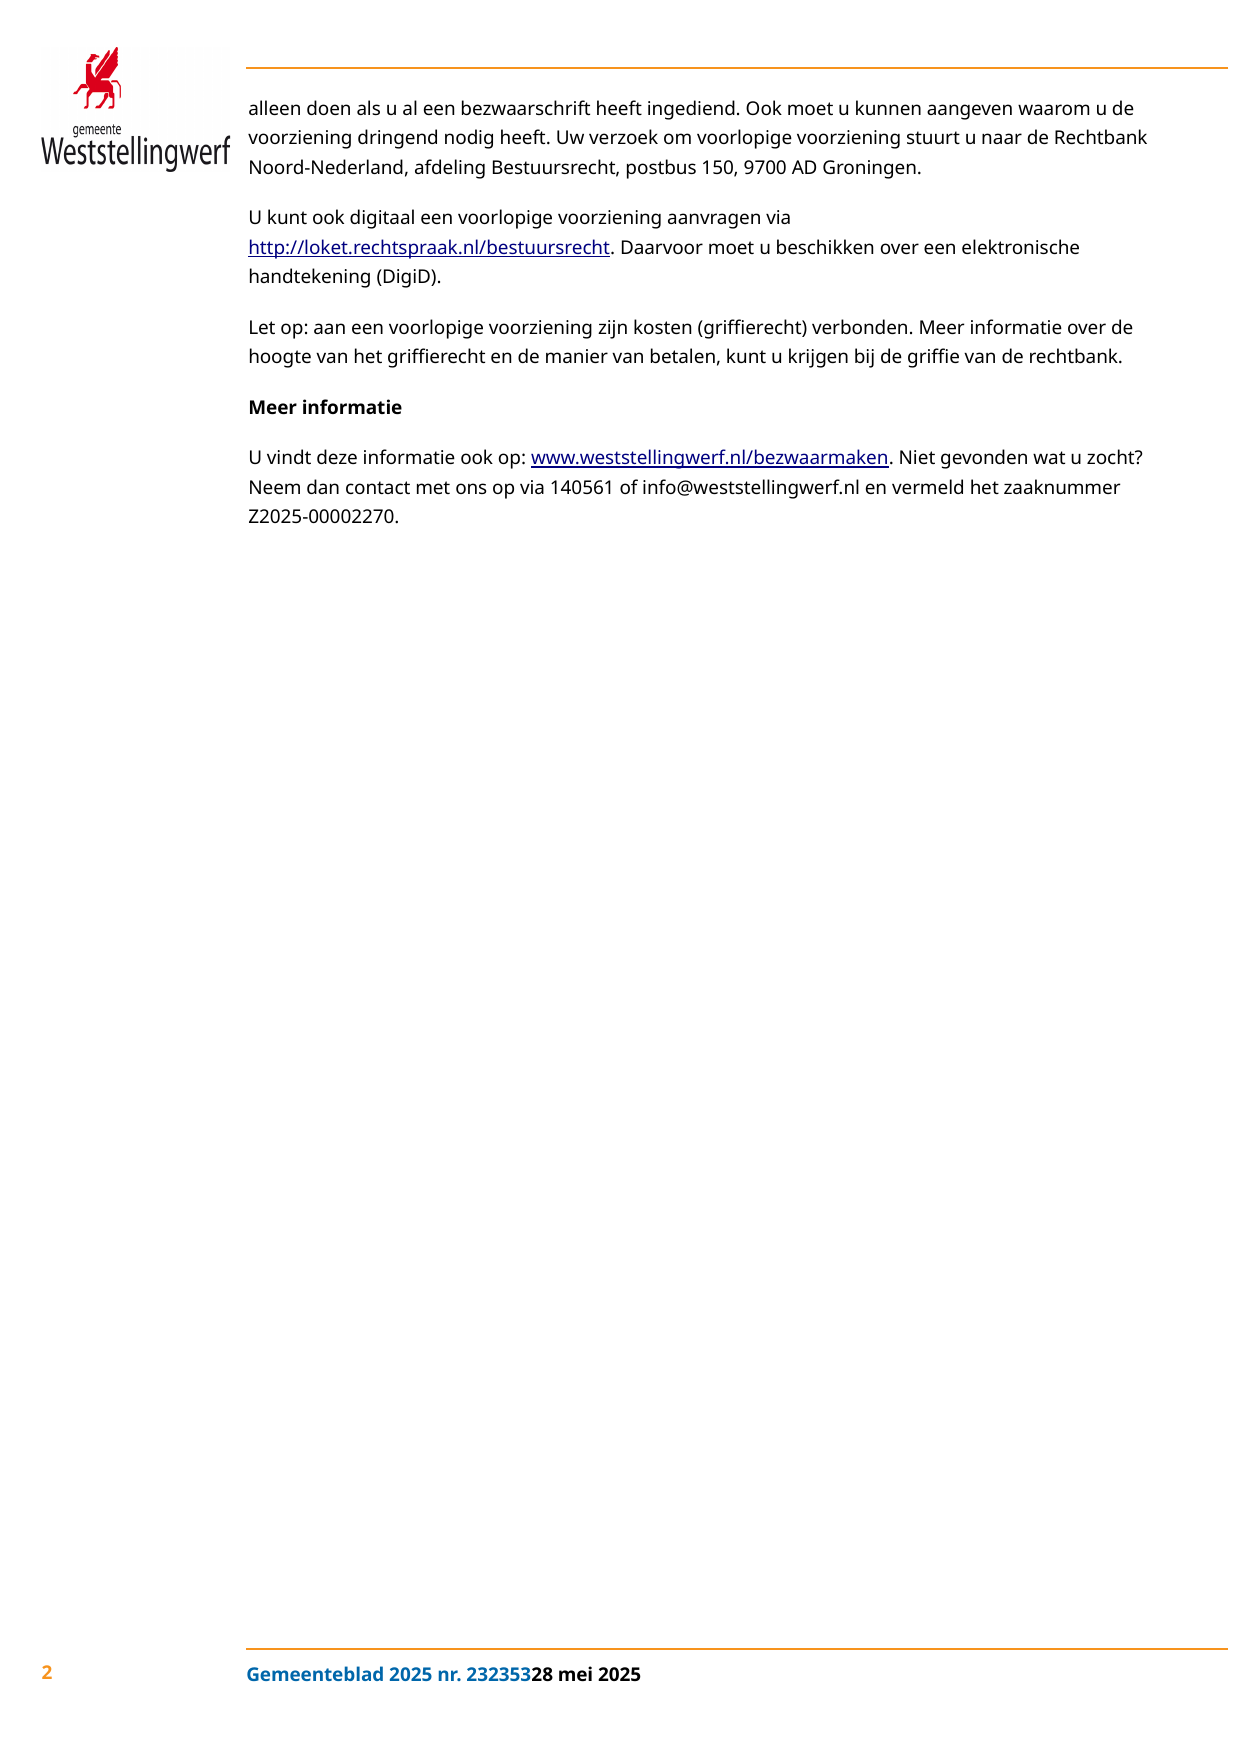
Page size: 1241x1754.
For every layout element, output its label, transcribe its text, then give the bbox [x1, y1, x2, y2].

text alleen doen als u al een bezwaarschrift heeft ingediend. Ook moet u kunnen aangeven waarom u de voorziening dringend nodig heeft. Uw verzoek om voorlopige voorziening stuurt u naar de Rechtbank Noord-Nederland, afdeling Bestuursrecht, postbus 150, 9700 AD Groningen. [248, 95, 1152, 180]
picture [41, 47, 231, 172]
text Let op: aan een voorlopige voorziening zijn kosten (griffierecht) verbonden. Meer informatie over de hoogte van het griffierecht en de manier van betalen, kunt u krijgen bij de griffie van de rechtbank. [248, 314, 1152, 369]
text U kunt ook digitaal een voorlopige voorziening aanvragen via http://loket.rechtspraak.nl/bestuursrecht. Daarvoor moet u beschikken over een elektronische handtekening (DigiD). [248, 204, 1152, 289]
text U vindt deze informatie ook op: www.weststellingwerf.nl/bezwaarmaken. Niet gevonden wat u zocht? Neem dan contact met ons op via 140561 of info@weststellingwerf.nl en vermeld het zaaknummer Z2025-00002270. [248, 444, 1152, 529]
text Meer informatie [248, 394, 1152, 420]
